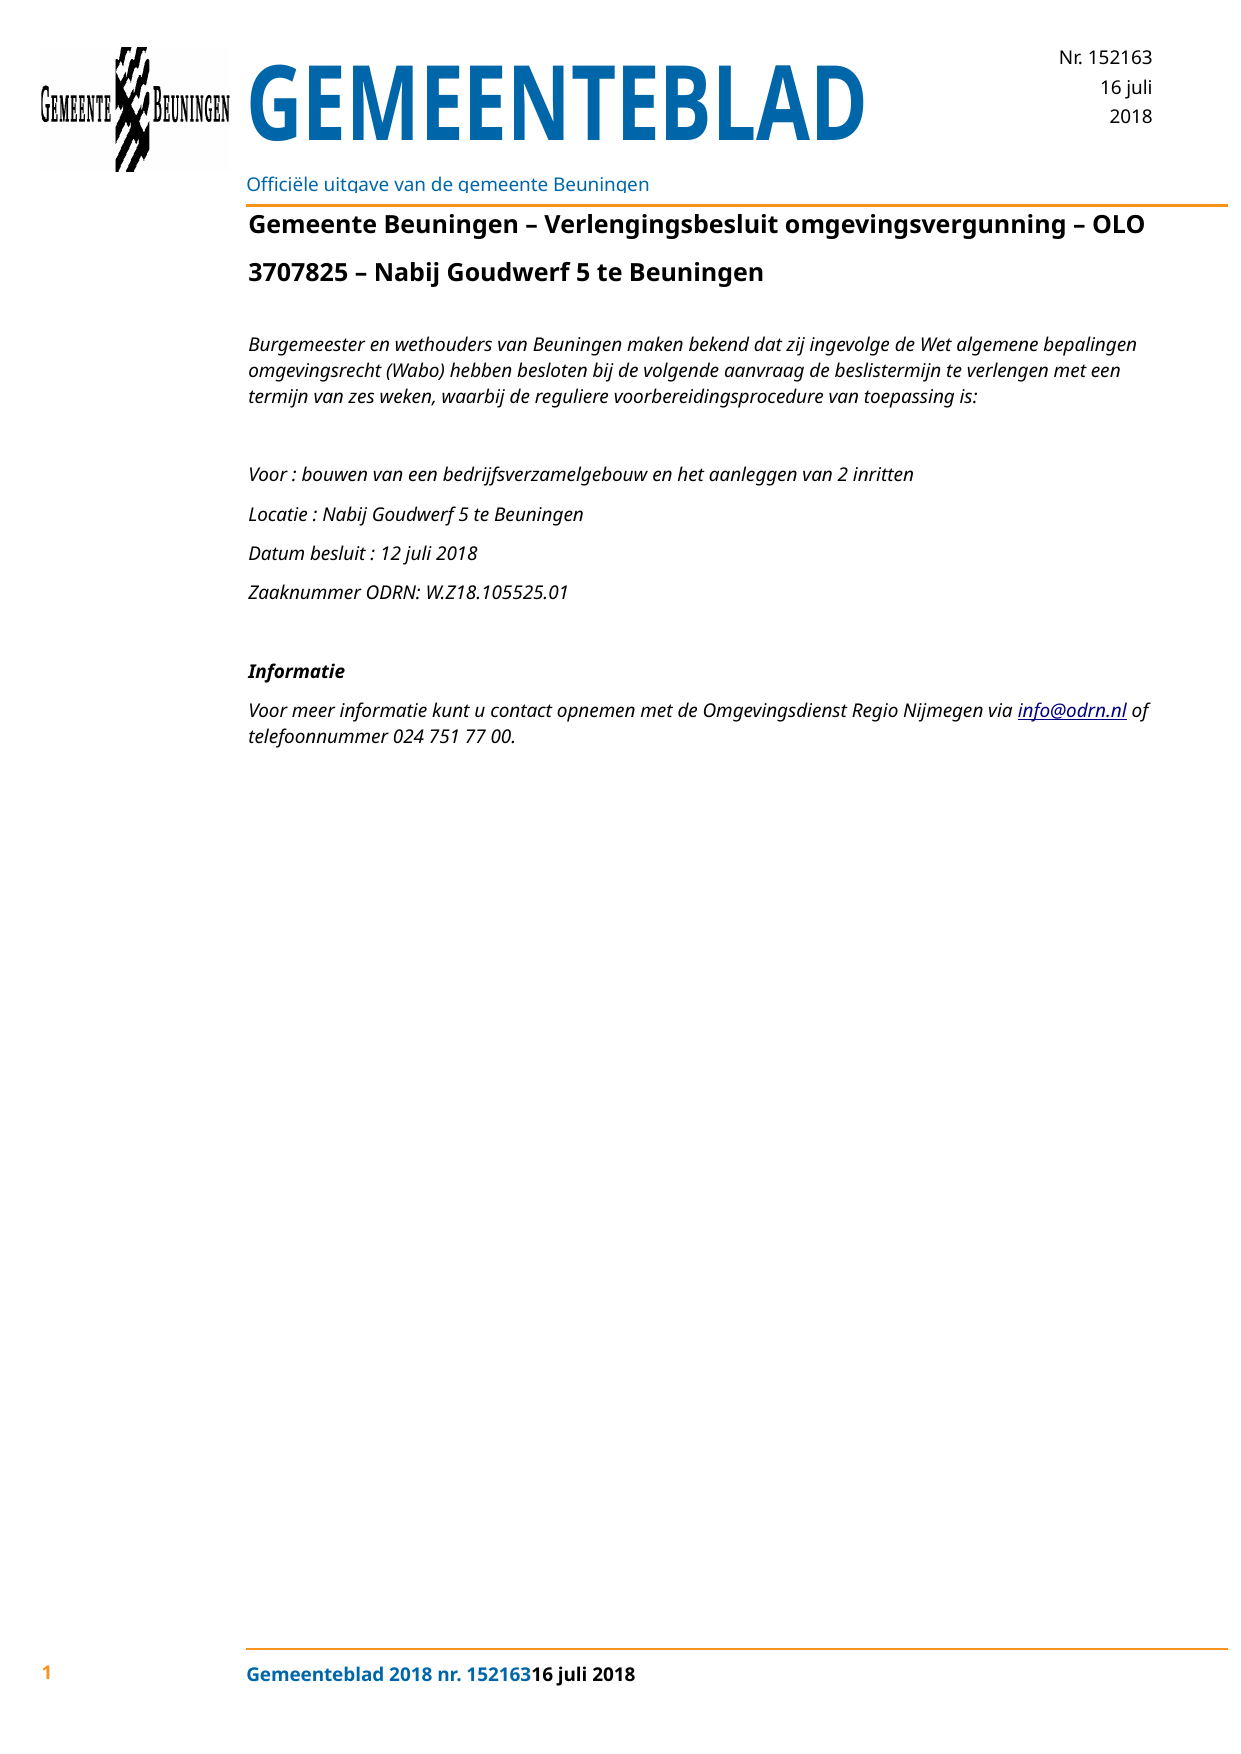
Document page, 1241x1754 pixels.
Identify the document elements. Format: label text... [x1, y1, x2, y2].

picture [41, 47, 231, 172]
text Gemeente Beuningen – Verlengingsbesluit omgevingsvergunning – OLO 3707825 – Nabij Goudwerf 5 te Beuningen [248, 207, 1152, 288]
text Locatie : Nabij Goudwerf 5 te Beuningen [248, 501, 1152, 526]
text Voor meer informatie kunt u contact opnemen met de Omgevingsdienst Regio Nijmegen via info@odrn.nl of telefoonnummer 024 751 77 00. [248, 697, 1152, 748]
text Informatie [248, 658, 1152, 683]
text Voor : bouwen van een bedrijfsverzamelgebouw en het aanleggen van 2 inritten [248, 461, 1152, 487]
text Datum besluit : 12 juli 2018 [248, 540, 1152, 566]
text Burgemeester en wethouders van Beuningen maken bekend dat zij ingevolge de Wet algemene bepalingen omgevingsrecht (Wabo) hebben besloten bij de volgende aanvraag de beslistermijn te verlengen met een termijn van zes weken, waarbij de reguliere voorbereidingsprocedure van toepassing is: [248, 331, 1152, 409]
text Zaaknummer ODRN: W.Z18.105525.01 [248, 579, 1152, 605]
